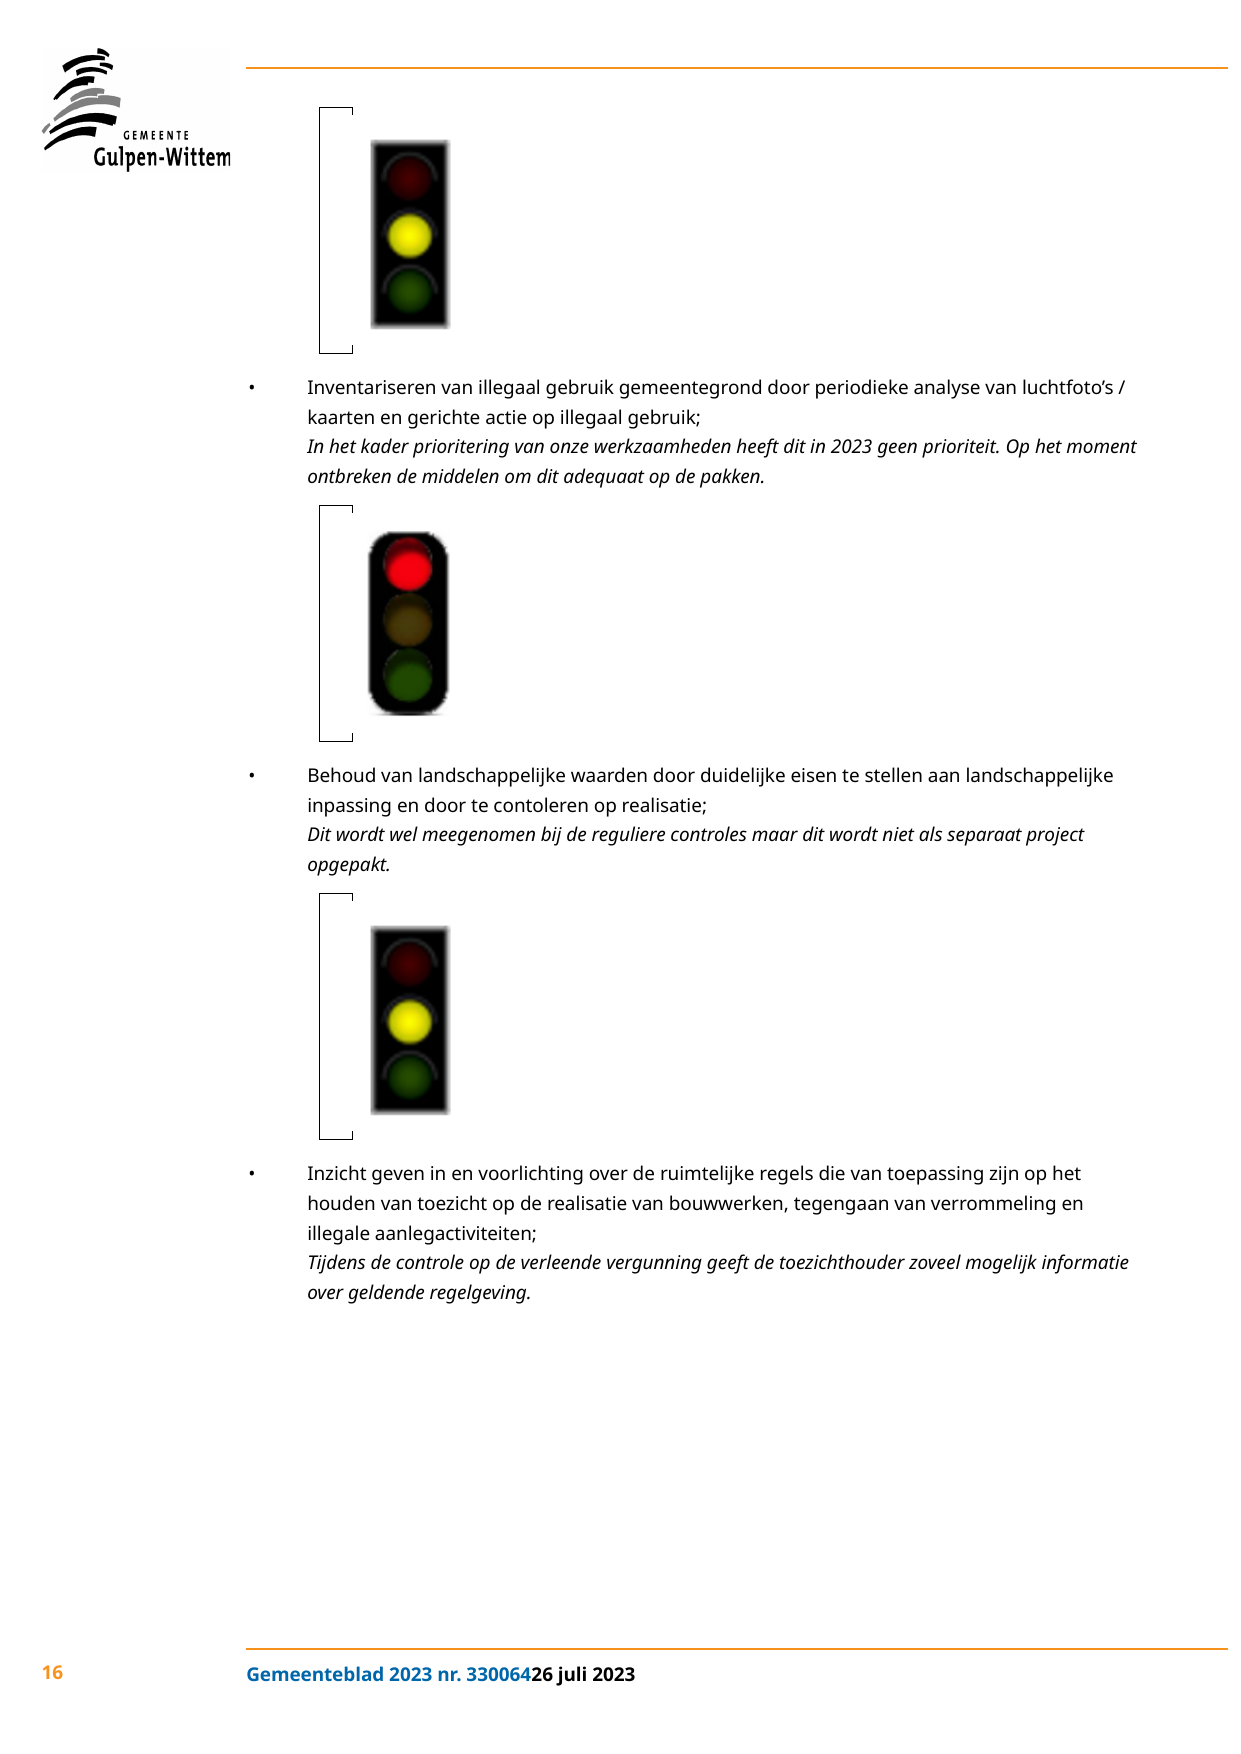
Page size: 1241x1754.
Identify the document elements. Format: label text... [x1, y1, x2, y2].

picture [327, 901, 476, 1131]
picture [327, 115, 476, 345]
picture [41, 47, 231, 172]
list Inzicht geven in en voorlichting over de ruimtelijke regels die van toepassing zijn op het houden van toezicht op de realisatie van bouwwerken, tegengaan van verrommeling en illegale aanlegactiviteiten; [248, 1161, 1152, 1245]
list Inventariseren van illegaal gebruik gemeentegrond door periodieke analyse van luchtfoto’s / kaarten en gerichte actie op illegaal gebruik; [248, 374, 1152, 430]
list Tijdens de controle op de verleende vergunning geeft de toezichthouder zoveel mogelijk informatie over geldende regelgeving. [248, 1249, 1152, 1304]
list In het kader prioritering van onze werkzaamheden heeft dit in 2023 geen prioriteit. Op het moment ontbreken de middelen om dit adequaat op de pakken. [248, 434, 1152, 489]
list Behoud van landschappelijke waarden door duidelijke eisen te stellen aan landschappelijke inpassing en door te contoleren op realisatie; [248, 762, 1152, 818]
picture [327, 513, 476, 733]
list Dit wordt wel meegenomen bij de reguliere controles maar dit wordt niet als separaat project opgepakt. [248, 822, 1152, 877]
